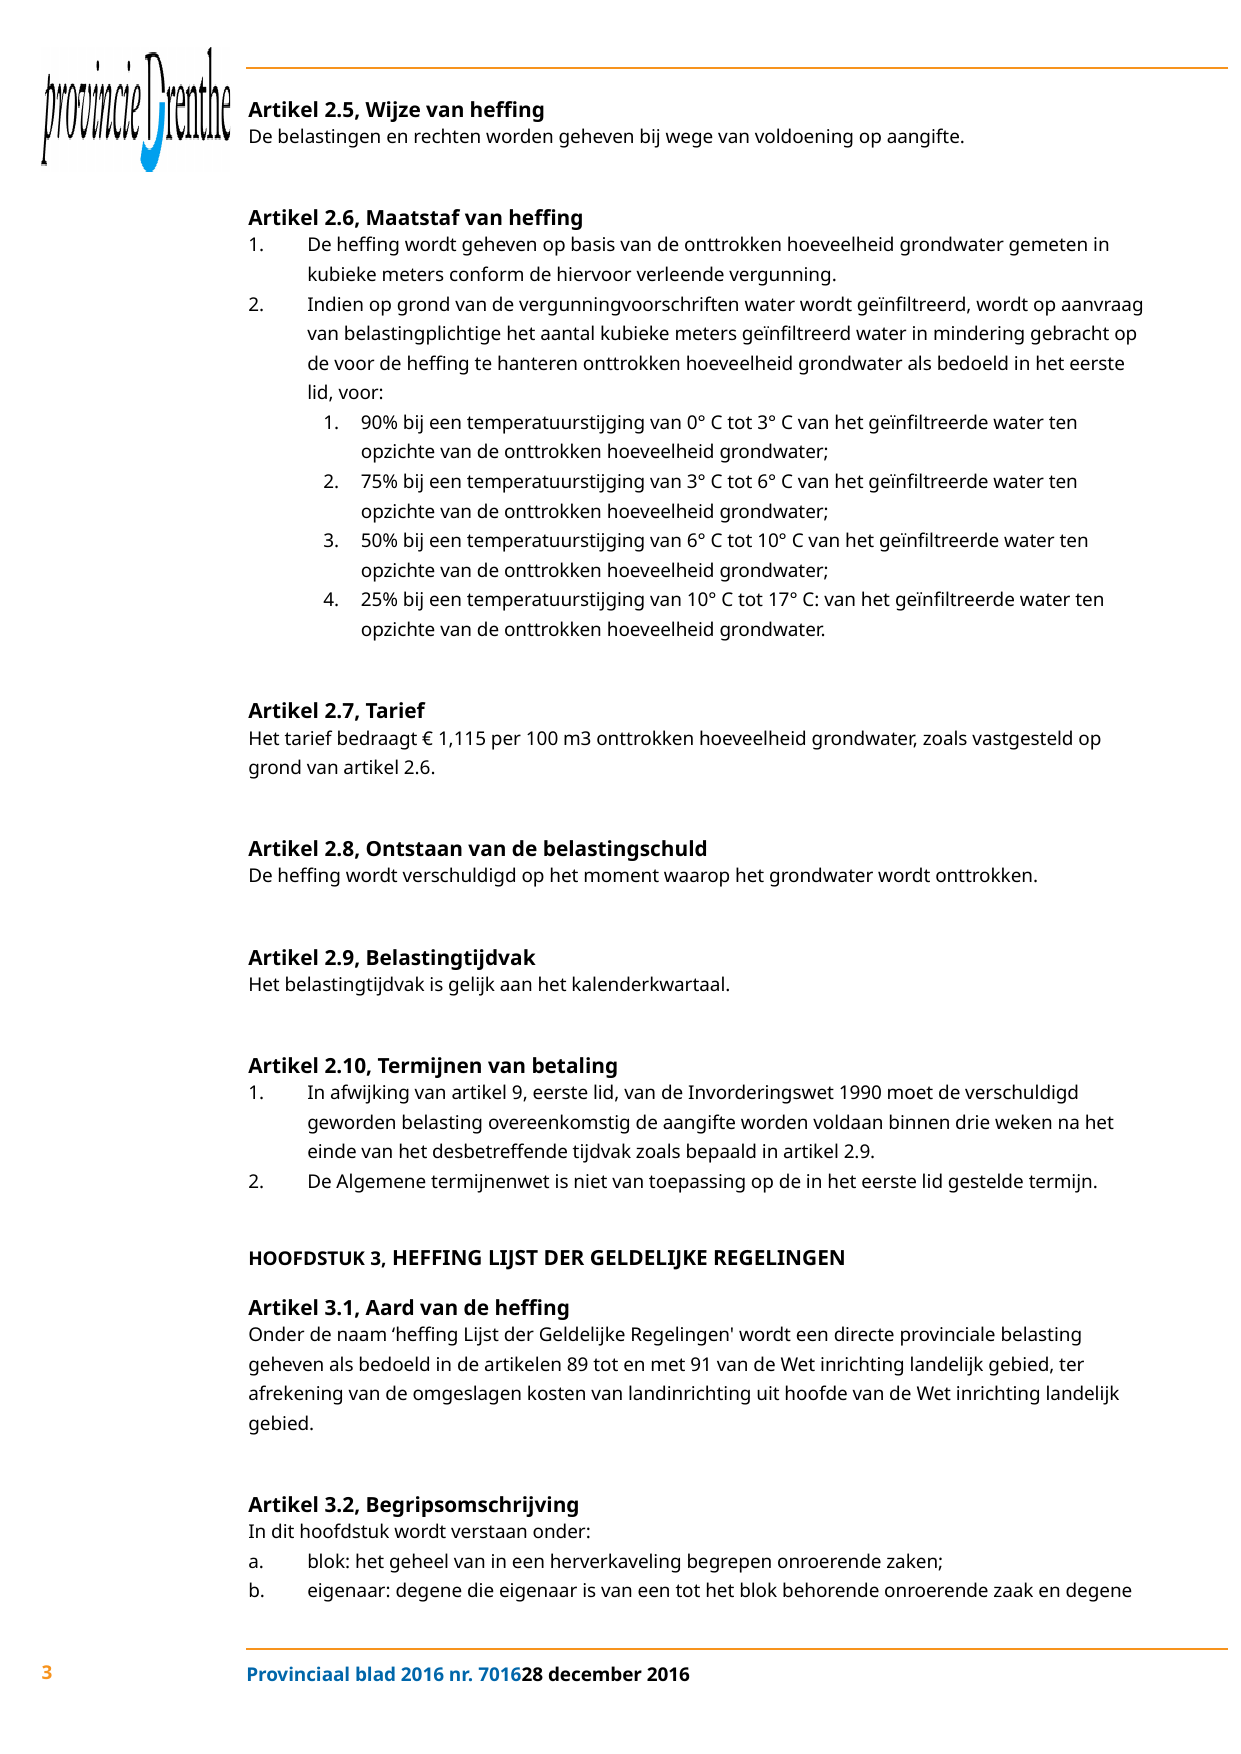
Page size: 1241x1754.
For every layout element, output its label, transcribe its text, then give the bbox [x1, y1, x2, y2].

text Artikel 2.9, Belastingtijdvak [248, 943, 1152, 971]
list 25% bij een temperatuurstijging van 10° C tot 17° C: van het geïnfiltreerde water ten opzichte van de onttrokken hoeveelheid grondwater. [323, 587, 1152, 642]
text Het belastingtijdvak is gelijk aan het kalenderkwartaal. [248, 971, 1152, 997]
text Artikel 2.10, Termijnen van betaling [248, 1051, 1152, 1079]
list 50% bij een temperatuurstijging van 6° C tot 10° C van het geïnfiltreerde water ten opzichte van de onttrokken hoeveelheid grondwater; [323, 527, 1152, 583]
text HOOFDSTUK 3, HEFFING LIJST DER GELDELIJKE REGELINGEN [248, 1243, 1152, 1272]
text Artikel 2.5, Wijze van heffing [248, 95, 1152, 123]
list 90% bij een temperatuurstijging van 0° C tot 3° C van het geïnfiltreerde water ten opzichte van de onttrokken hoeveelheid grondwater; [323, 409, 1152, 464]
text De heffing wordt verschuldigd op het moment waarop het grondwater wordt onttrokken. [248, 863, 1152, 888]
list In afwijking van artikel 9, eerste lid, van de Invorderingswet 1990 moet de verschuldigd geworden belasting overeenkomstig de aangifte worden voldaan binnen drie weken na het einde van het desbetreffende tijdvak zoals bepaald in artikel 2.9. [248, 1079, 1152, 1164]
text Artikel 2.6, Maatstaf van heffing [248, 203, 1152, 232]
list blok: het geheel van in een herverkaveling begrepen onroerende zaken; [248, 1548, 1152, 1574]
text Het tarief bedraagt € 1,115 per 100 m3 onttrokken hoeveelheid grondwater, zoals vastgesteld op grond van artikel 2.6. [248, 725, 1152, 780]
text Artikel 3.1, Aard van de heffing [248, 1293, 1152, 1321]
text Artikel 2.7, Tarief [248, 696, 1152, 725]
text In dit hoofdstuk wordt verstaan onder: [248, 1518, 1152, 1544]
text Onder de naam ‘heffing Lijst der Geldelijke Regelingen' wordt een directe provinciale belasting geheven als bedoeld in de artikelen 89 tot en met 91 van de Wet inrichting landelijk gebied, ter afrekening van de omgeslagen kosten van landinrichting uit hoofde van de Wet inrichting landelijk gebied. [248, 1321, 1152, 1436]
list De heffing wordt geheven op basis van de onttrokken hoeveelheid grondwater gemeten in kubieke meters conform de hiervoor verleende vergunning. [248, 232, 1152, 287]
list De Algemene termijnenwet is niet van toepassing op de in het eerste lid gestelde termijn. [248, 1168, 1152, 1194]
text De belastingen en rechten worden geheven bij wege van voldoening op aangifte. [248, 123, 1152, 149]
list eigenaar: degene die eigenaar is van een tot het blok behorende onroerende zaak en degene [248, 1578, 1152, 1603]
text Artikel 3.2, Begripsomschrijving [248, 1490, 1152, 1518]
list 75% bij een temperatuurstijging van 3° C tot 6° C van het geïnfiltreerde water ten opzichte van de onttrokken hoeveelheid grondwater; [323, 468, 1152, 524]
text Artikel 2.8, Ontstaan van de belastingschuld [248, 834, 1152, 863]
picture [41, 47, 231, 172]
list Indien op grond van de vergunningvoorschriften water wordt geïnfiltreerd, wordt op aanvraag van belastingplichtige het aantal kubieke meters geïnfiltreerd water in mindering gebracht op de voor de heffing te hanteren onttrokken hoeveelheid grondwater als bedoeld in het eerste lid, voor: [248, 291, 1152, 405]
